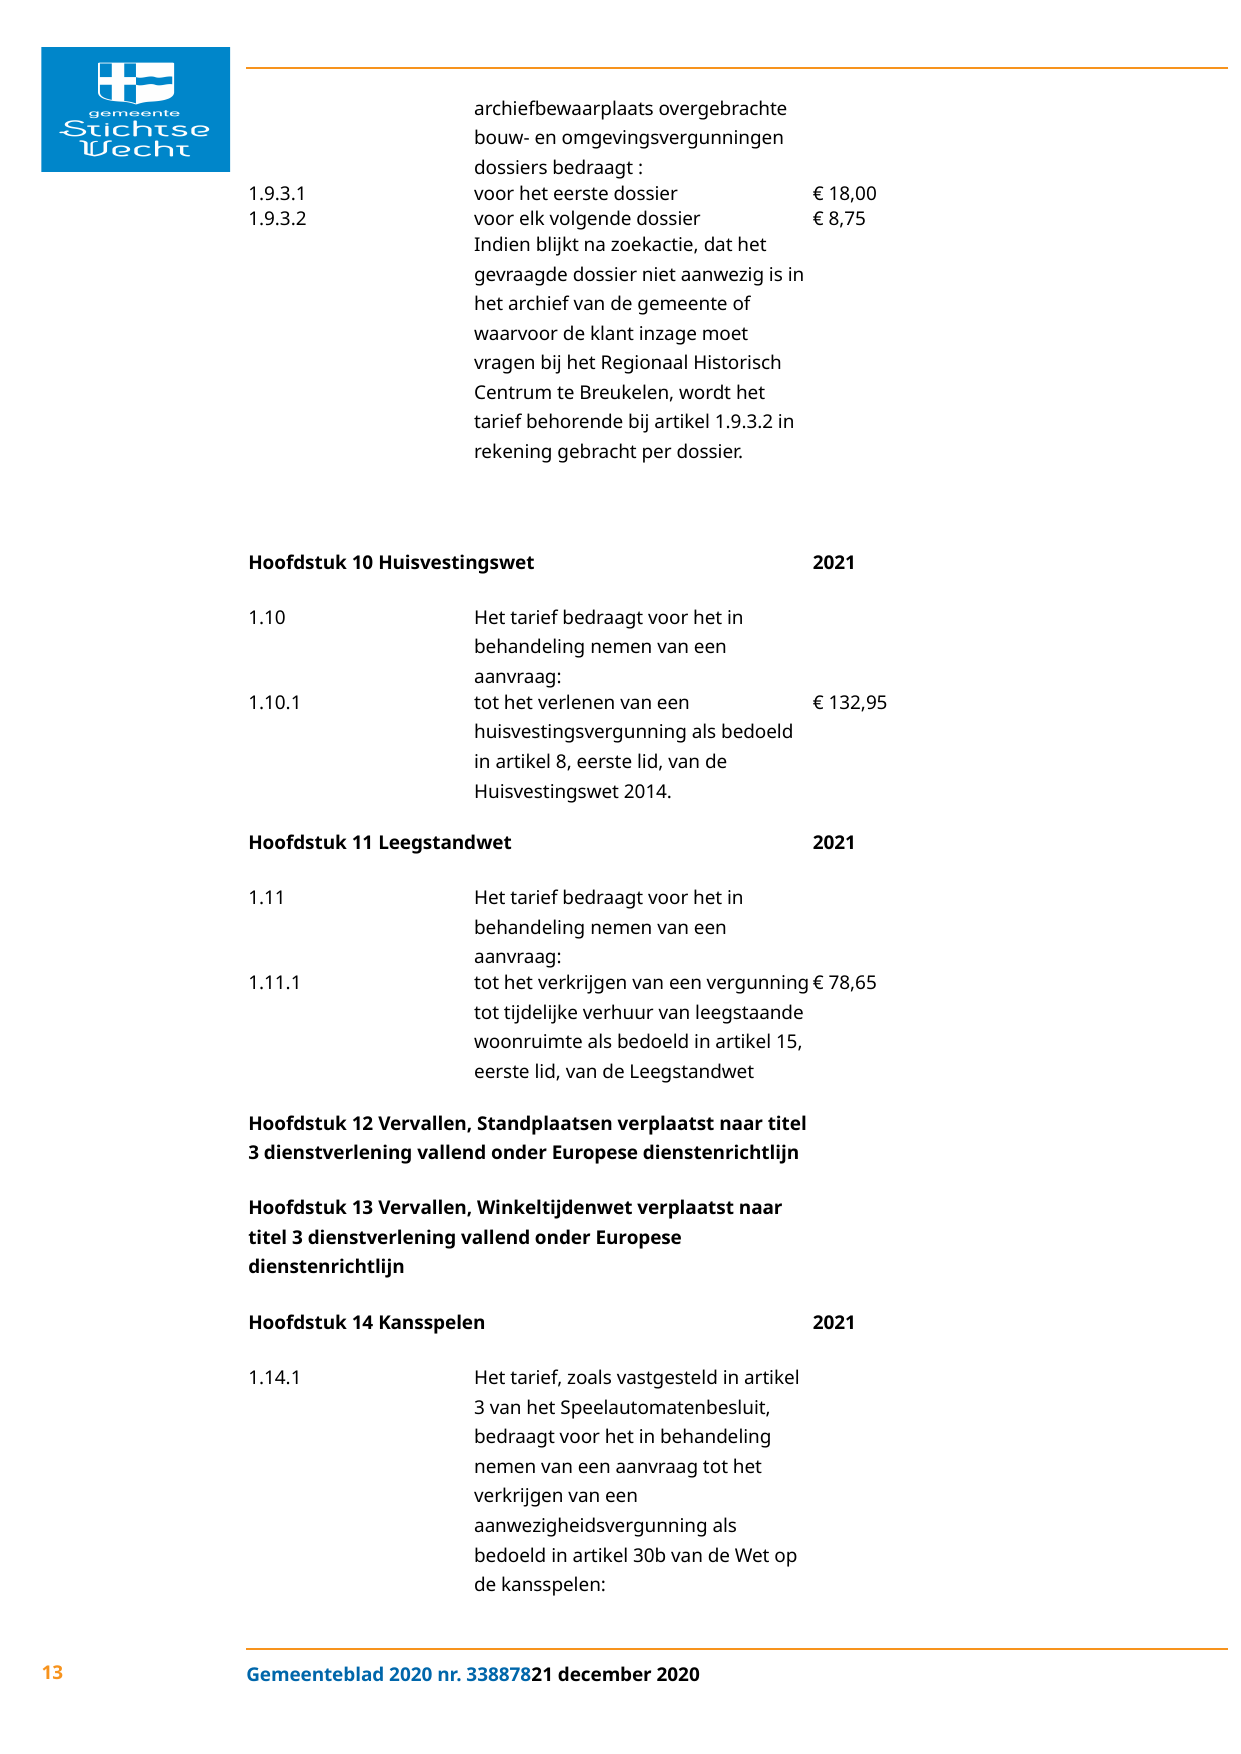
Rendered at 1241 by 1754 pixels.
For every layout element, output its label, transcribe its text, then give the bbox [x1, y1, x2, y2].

table_cell [813, 804, 1039, 829]
table_cell 1.10 [248, 604, 474, 689]
table_cell [248, 95, 474, 180]
table_cell Het tarief bedraagt voor het in behandeling nemen van een aanvraag: [474, 604, 813, 689]
table_cell 1.10.1 [248, 689, 474, 803]
table_cell € 132,95 [813, 689, 1039, 803]
table_cell 1.11.1 [248, 970, 474, 1084]
table_cell € 18,00 [813, 180, 1039, 205]
table_cell 1.14.1 [248, 1364, 474, 1597]
table_cell 2021 [813, 829, 1039, 884]
table_cell [813, 1364, 1039, 1597]
table_cell [248, 804, 474, 829]
table_cell tot het verkrijgen van een vergunning tot tijdelijke verhuur van leegstaande woonruimte als bedoeld in artikel 15, eerste lid, van de Leegstandwet [474, 970, 813, 1084]
table_cell 2021 [813, 1309, 1039, 1364]
table_cell 1.9.3.1 [248, 180, 474, 205]
table_cell [474, 804, 813, 829]
picture [137, 63, 174, 103]
table_cell archiefbewaarplaats overgebrachte bouw- en omgevingsvergunningen dossiers bedraagt : [474, 95, 813, 180]
table_cell [813, 95, 1039, 180]
table_cell € 8,75 [813, 205, 1039, 231]
table_cell Hoofdstuk 13 Vervallen, Winkeltijdenwet verplaatst naar titel 3 dienstverlening vallend onder Europese dienstenrichtlijn [248, 1195, 813, 1309]
table_cell Het tarief bedraagt voor het in behandeling nemen van een aanvraag: [474, 885, 813, 969]
table_cell € 78,65 [813, 970, 1039, 1084]
table_cell 2021 [813, 549, 1039, 604]
table_cell [474, 1084, 813, 1110]
table_cell Hoofdstuk 12 Vervallen, Standplaatsen verplaatst naar titel 3 dienstverlening vallend onder Europese dienstenrichtlijn [248, 1110, 813, 1194]
table_cell 1.11 [248, 885, 474, 969]
table_cell voor het eerste dossier [474, 180, 813, 205]
table_cell [813, 885, 1039, 969]
table_cell [248, 494, 813, 549]
table_cell [813, 1084, 1039, 1110]
table_cell [813, 604, 1039, 689]
table_cell [248, 231, 474, 493]
table_cell Hoofdstuk 11 Leegstandwet [248, 829, 813, 884]
picture [99, 63, 135, 101]
table_cell Het tarief, zoals vastgesteld in artikel 3 van het Speelautomatenbesluit, bedraagt voor het in behandeling nemen van een aanvraag tot het verkrijgen van een aanwezigheidsvergunning als bedoeld in artikel 30b van de Wet op de kansspelen: [474, 1364, 813, 1597]
table_cell [813, 1195, 1039, 1309]
table_cell [813, 494, 1039, 549]
table_cell [248, 1084, 474, 1110]
table_cell Hoofdstuk 10 Huisvestingswet [248, 549, 813, 604]
table_cell Hoofdstuk 14 Kansspelen [248, 1309, 813, 1364]
table_cell [813, 231, 1039, 493]
table_cell [813, 1110, 1039, 1194]
table_cell voor elk volgende dossier [474, 205, 813, 231]
table_cell 1.9.3.2 [248, 205, 474, 231]
table_cell Indien blijkt na zoekactie, dat het gevraagde dossier niet aanwezig is in het archief van de gemeente of waarvoor de klant inzage moet vragen bij het Regionaal Historisch Centrum te Breukelen, wordt het tarief behorende bij artikel 1.9.3.2 in rekening gebracht per dossier. [474, 231, 813, 493]
table_cell tot het verlenen van een huisvestingsvergunning als bedoeld in artikel 8, eerste lid, van de Huisvestingswet 2014. [474, 689, 813, 803]
